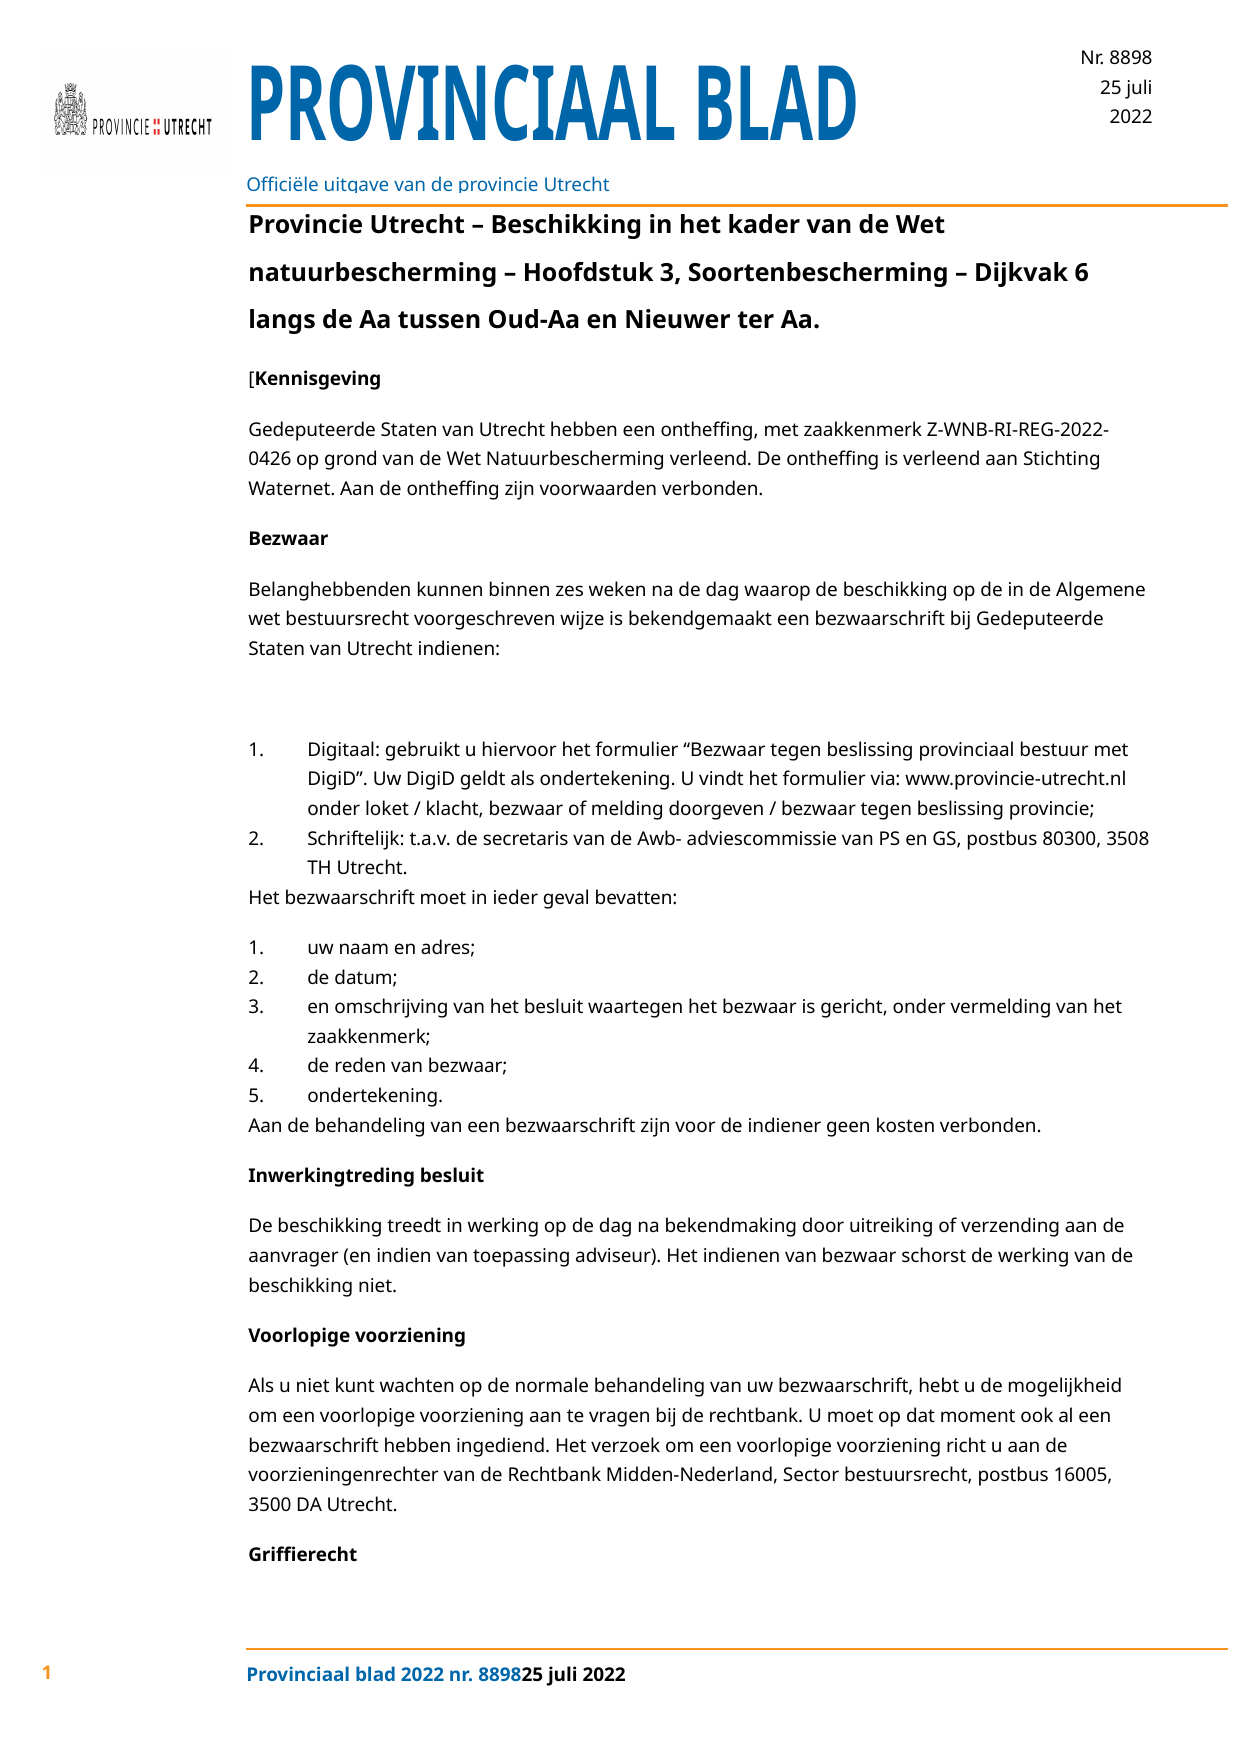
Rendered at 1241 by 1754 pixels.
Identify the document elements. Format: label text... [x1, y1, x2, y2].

text Voorlopige voorziening [248, 1322, 1152, 1348]
list uw naam en adres; [248, 934, 1152, 960]
text [Kennisgeving [248, 366, 1152, 391]
text Als u niet kunt wachten op de normale behandeling van uw bezwaarschrift, hebt u de mogelijkheid om een voorlopige voorziening aan te vragen bij de rechtbank. U moet op dat moment ook al een bezwaarschrift hebben ingediend. Het verzoek om een voorlopige voorziening richt u aan de voorzieningenrechter van de Rechtbank Midden-Nederland, Sector bestuursrecht, postbus 16005, 3500 DA Utrecht. [248, 1373, 1152, 1517]
list de datum; [248, 964, 1152, 989]
text De beschikking treedt in werking op de dag na bekendmaking door uitreiking of verzending aan de aanvrager (en indien van toepassing adviseur). Het indienen van bezwaar schorst de werking van de beschikking niet. [248, 1213, 1152, 1297]
list de reden van bezwaar; [248, 1053, 1152, 1078]
text Aan de behandeling van een bezwaarschrift zijn voor de indiener geen kosten verbonden. [248, 1112, 1152, 1137]
text Provincie Utrecht – Beschikking in het kader van de Wet natuurbescherming – Hoofdstuk 3, Soortenbescherming – Dijkvak 6 langs de Aa tussen Oud-Aa en Nieuwer ter Aa. [248, 207, 1152, 336]
text Bezwaar [248, 526, 1152, 551]
text Inwerkingtreding besluit [248, 1162, 1152, 1188]
picture [41, 47, 231, 172]
list ondertekening. [248, 1082, 1152, 1108]
list en omschrijving van het besluit waartegen het bezwaar is gericht, onder vermelding van het zaakkenmerk; [248, 993, 1152, 1049]
text Het bezwaarschrift moet in ieder geval bevatten: [248, 884, 1152, 909]
list Schriftelijk: t.a.v. de secretaris van de Awb- adviescommissie van PS en GS, postbus 80300, 3508 TH Utrecht. [248, 825, 1152, 880]
text Belanghebbenden kunnen binnen zes weken na de dag waarop de beschikking op de in de Algemene wet bestuursrecht voorgeschreven wijze is bekendgemaakt een bezwaarschrift bij Gedeputeerde Staten van Utrecht indienen: [248, 576, 1152, 661]
list Digitaal: gebruikt u hiervoor het formulier “Bezwaar tegen beslissing provinciaal bestuur met DigiD”. Uw DigiD geldt als ondertekening. U vindt het formulier via: www.provincie-utrecht.nl onder loket / klacht, bezwaar of melding doorgeven / bezwaar tegen beslissing provincie; [248, 736, 1152, 821]
text Griffierecht [248, 1541, 1152, 1567]
text Gedeputeerde Staten van Utrecht hebben een ontheffing, met zaakkenmerk Z-WNB-RI-REG-2022-0426 op grond van de Wet Natuurbescherming verleend. De ontheffing is verleend aan Stichting Waternet. Aan de ontheffing zijn voorwaarden verbonden. [248, 416, 1152, 501]
